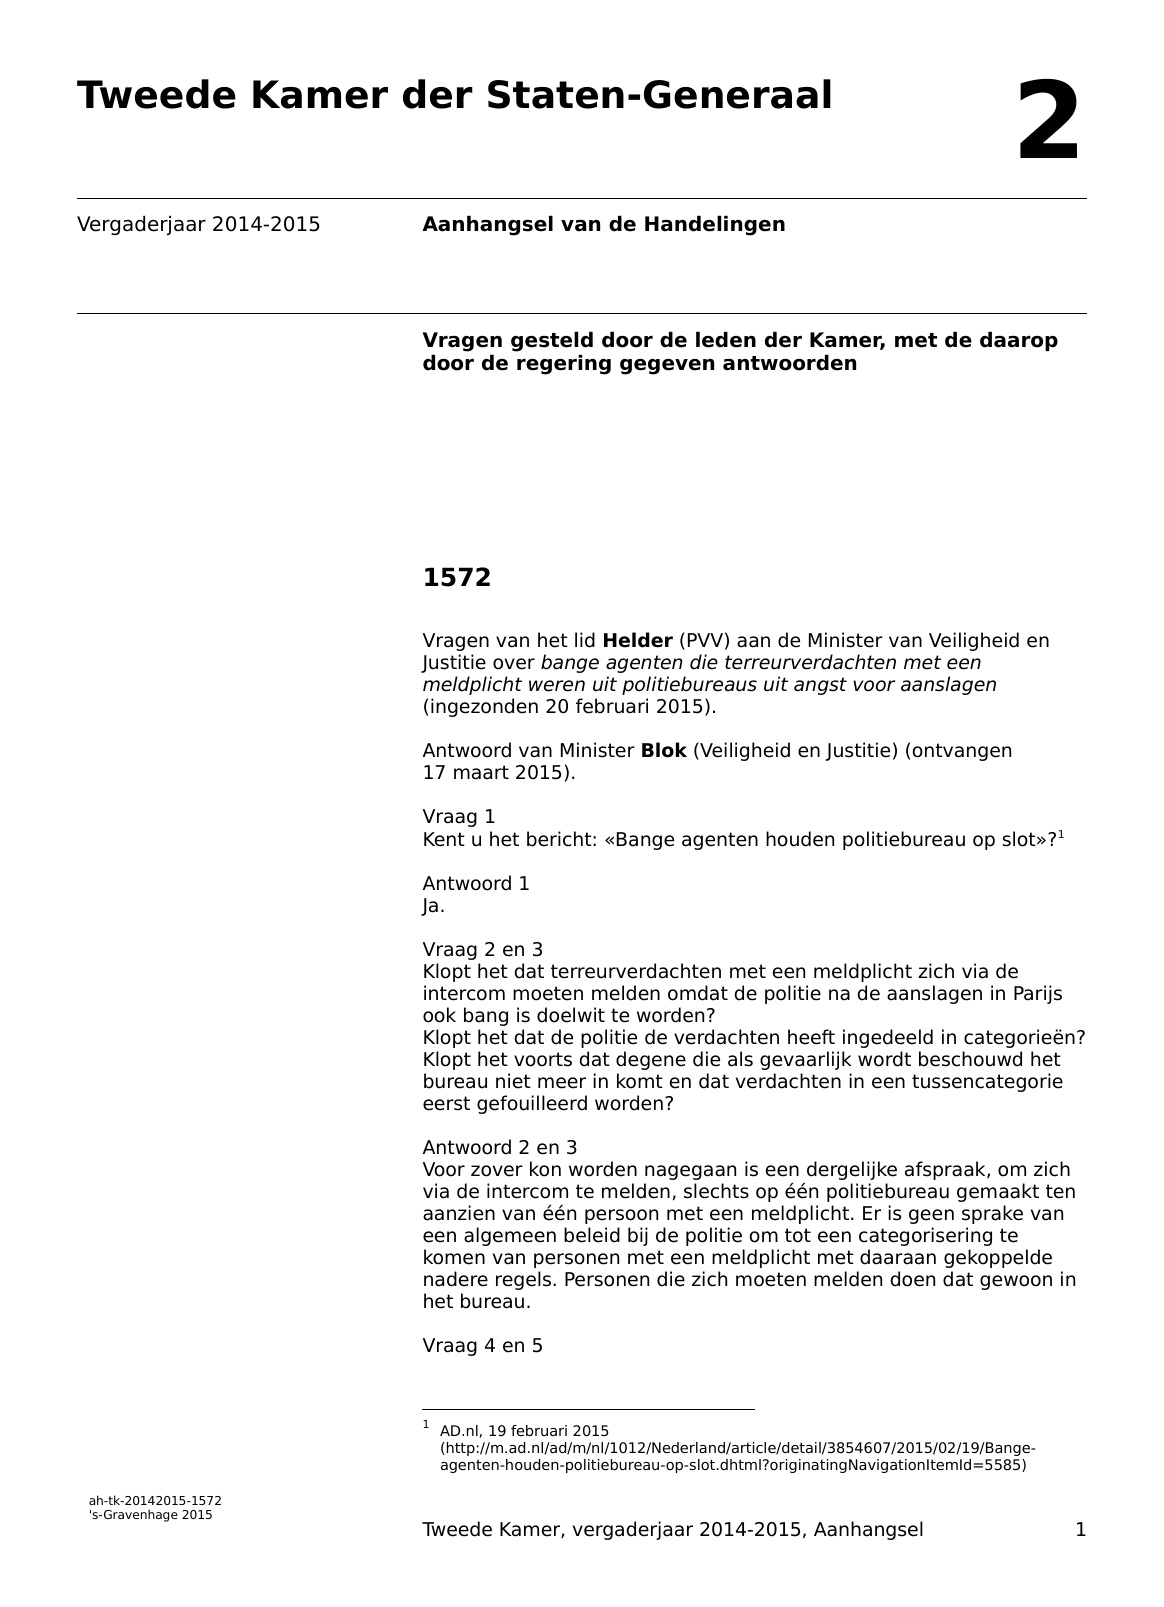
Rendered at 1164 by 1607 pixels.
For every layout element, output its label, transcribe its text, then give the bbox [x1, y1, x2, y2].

text AD.nl, 19 februari 2015 (http://m.ad.nl/ad/m/nl/1012/Nederland/article/detail/3854607/2015/02/19/Bange-agenten-houden-politiebureau-op-slot.dhtml?originatingNavigationItemId=5585) [422, 1418, 1087, 1474]
text Vragen van het lid Helder (PVV) aan de Minister van Veiligheid en Justitie over bange agenten die terreurverdachten met een meldplicht weren uit politiebureaus uit angst voor aanslagen (ingezonden 20 februari 2015). [422, 630, 1087, 718]
text Antwoord 2 en 3 [422, 1137, 1087, 1159]
text Ja. [422, 894, 1087, 917]
text Kent u het bericht: «Bange agenten houden politiebureau op slot»? [422, 828, 1087, 850]
table_cell Vragen gesteld door de leden der Kamer, met de daarop door de regering gegeven antwoorden [422, 314, 1087, 375]
table_cell Vergaderjaar 2014-2015 [77, 199, 422, 313]
text Antwoord van Minister Blok (Veiligheid en Justitie) (ontvangen 17 maart 2015). [422, 740, 1087, 784]
text Voor zover kon worden nagegaan is een dergelijke afspraak, om zich via de intercom te melden, slechts op één politiebureau gemaakt ten aanzien van één persoon met een meldplicht. Er is geen sprake van een algemeen beleid bij de politie om tot een categorisering te komen van personen met een meldplicht met daaraan gekoppelde nadere regels. Personen die zich moeten melden doen dat gewoon in het bureau. [422, 1159, 1087, 1313]
text Antwoord 1 [422, 873, 1087, 894]
text Vraag 1 [422, 806, 1087, 828]
table_cell [77, 314, 422, 375]
text ah-tk-20142015-1572 [88, 1494, 323, 1508]
text Vraag 2 en 3 [422, 939, 1087, 961]
text Vraag 4 en 5 [422, 1335, 1087, 1357]
table_cell Aanhangsel van de Handelingen [422, 199, 1087, 313]
table_header Tweede Kamer der Staten-Generaal [77, 59, 886, 198]
text 1572 [422, 563, 1087, 592]
text Klopt het dat de politie de verdachten heeft ingedeeld in categorieën? Klopt het voorts dat degene die als gevaarlijk wordt beschouwd het bureau niet meer in komt en dat verdachten in een tussencategorie eerst gefouilleerd worden? [422, 1027, 1087, 1114]
text 's-Gravenhage 2015 [88, 1508, 323, 1522]
text Klopt het dat terreurverdachten met een meldplicht zich via de intercom moeten melden omdat de politie na de aanslagen in Parijs ook bang is doelwit te worden? [422, 961, 1087, 1027]
table_header 2 [886, 59, 1087, 198]
